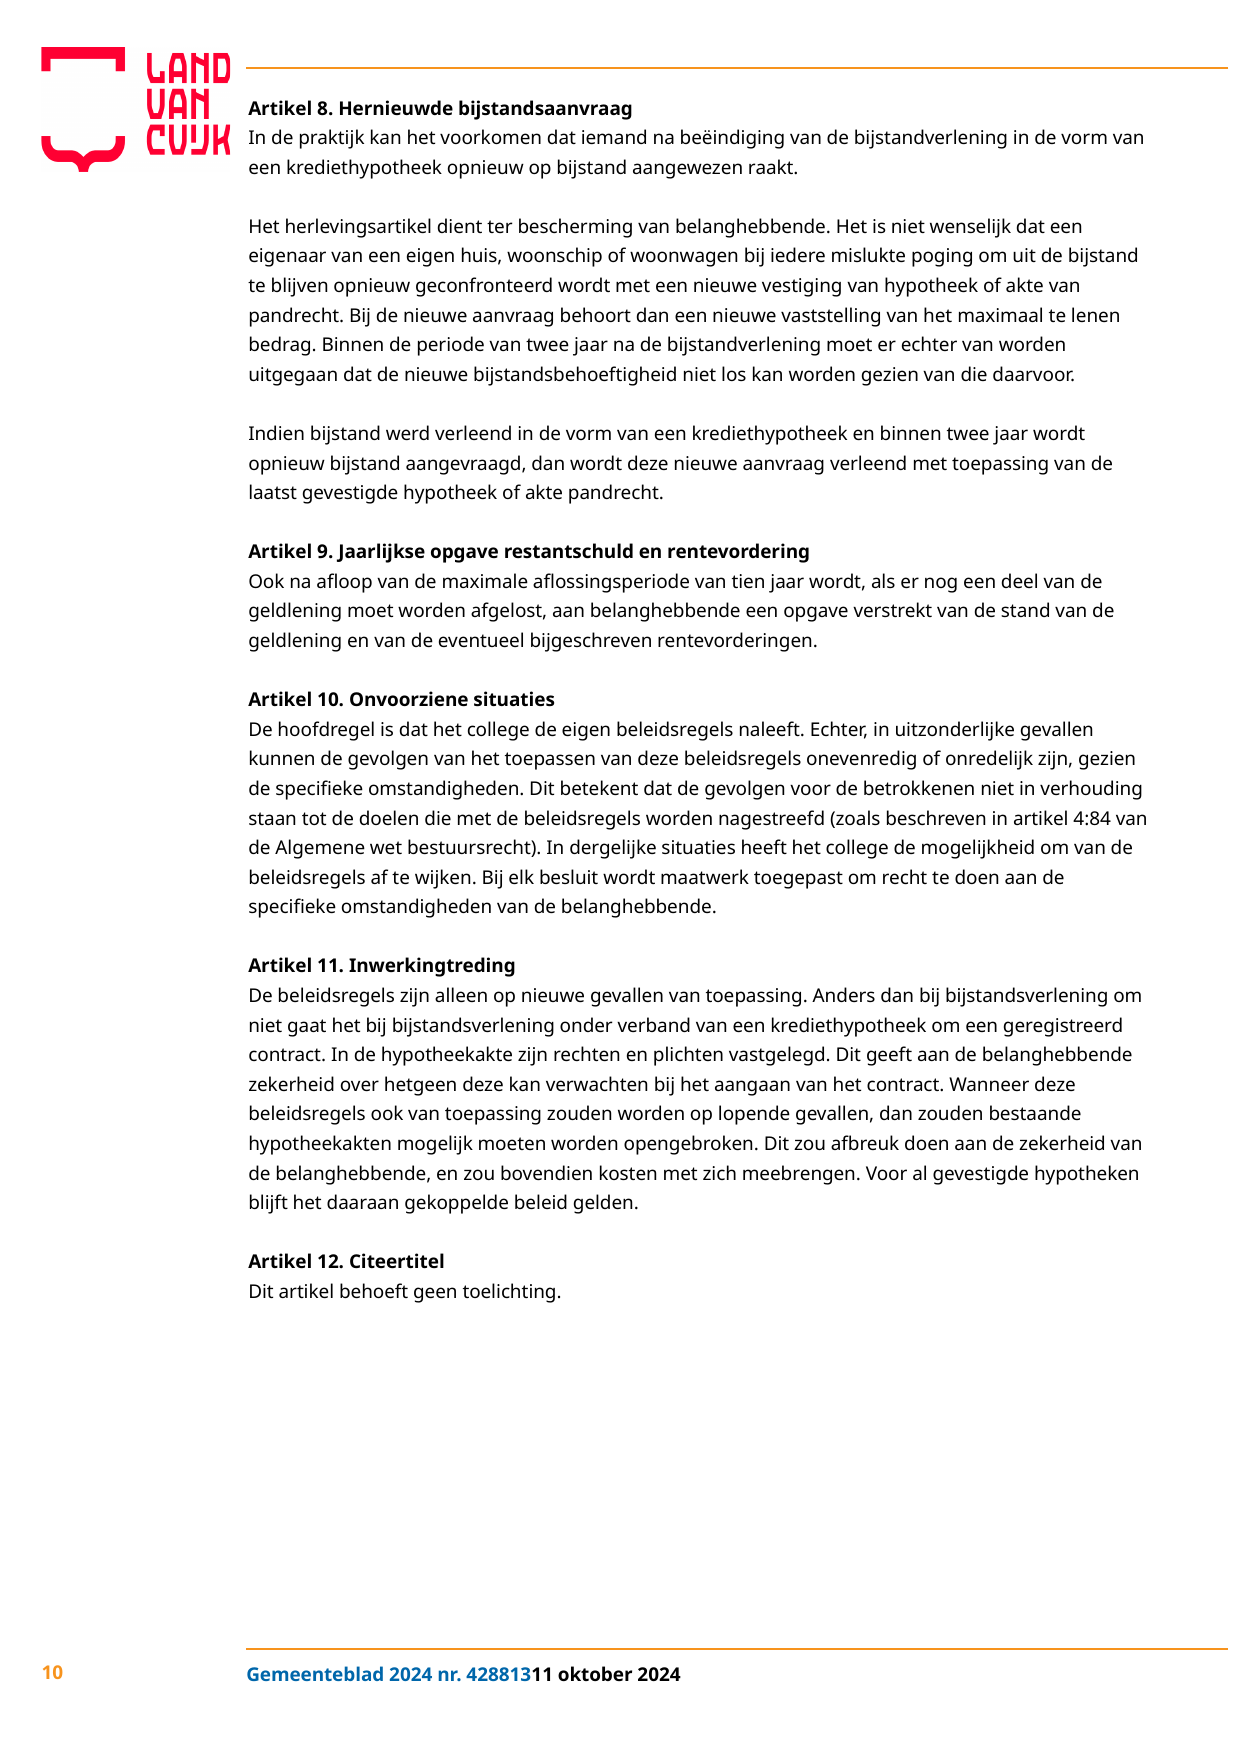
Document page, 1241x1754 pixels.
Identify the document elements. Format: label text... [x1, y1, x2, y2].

text Artikel 11. Inwerkingtreding [248, 953, 1152, 978]
text Artikel 12. Citeertitel [248, 1248, 1152, 1274]
picture [41, 47, 231, 172]
text De beleidsregels zijn alleen op nieuwe gevallen van toepassing. Anders dan bij bijstandsverlening om niet gaat het bij bijstandsverlening onder verband van een krediethypotheek om een geregistreerd contract. In de hypotheekakte zijn rechten en plichten vastgelegd. Dit geeft aan de belanghebbende zekerheid over hetgeen deze kan verwachten bij het aangaan van het contract. Wanneer deze beleidsregels ook van toepassing zouden worden op lopende gevallen, dan zouden bestaande hypotheekakten mogelijk moeten worden opengebroken. Dit zou afbreuk doen aan de zekerheid van de belanghebbende, en zou bovendien kosten met zich meebrengen. Voor al gevestigde hypotheken blijft het daaraan gekoppelde beleid gelden. [248, 982, 1152, 1215]
text Artikel 9. Jaarlijkse opgave restantschuld en rentevordering [248, 538, 1152, 564]
text Artikel 8. Hernieuwde bijstandsaanvraag [248, 95, 1152, 121]
text In de praktijk kan het voorkomen dat iemand na beëindiging van de bijstandverlening in de vorm van een krediethypotheek opnieuw op bijstand aangewezen raakt. [248, 124, 1152, 180]
text De hoofdregel is dat het college de eigen beleidsregels naleeft. Echter, in uitzonderlijke gevallen kunnen de gevolgen van het toepassen van deze beleidsregels onevenredig of onredelijk zijn, gezien de specifieke omstandigheden. Dit betekent dat de gevolgen voor de betrokkenen niet in verhouding staan tot de doelen die met de beleidsregels worden nagestreefd (zoals beschreven in artikel 4:84 van de Algemene wet bestuursrecht). In dergelijke situaties heeft het college de mogelijkheid om van de beleidsregels af te wijken. Bij elk besluit wordt maatwerk toegepast om recht te doen aan de specifieke omstandigheden van de belanghebbende. [248, 716, 1152, 919]
text Indien bijstand werd verleend in de vorm van een krediethypotheek en binnen twee jaar wordt opnieuw bijstand aangevraagd, dan wordt deze nieuwe aanvraag verleend met toepassing van de laatst gevestigde hypotheek of akte pandrecht. [248, 420, 1152, 505]
text Het herlevingsartikel dient ter bescherming van belanghebbende. Het is niet wenselijk dat een eigenaar van een eigen huis, woonschip of woonwagen bij iedere mislukte poging om uit de bijstand te blijven opnieuw geconfronteerd wordt met een nieuwe vestiging van hypotheek of akte van pandrecht. Bij de nieuwe aanvraag behoort dan een nieuwe vaststelling van het maximaal te lenen bedrag. Binnen de periode van twee jaar na de bijstandverlening moet er echter van worden uitgegaan dat de nieuwe bijstandsbehoeftigheid niet los kan worden gezien van die daarvoor. [248, 213, 1152, 387]
text Dit artikel behoeft geen toelichting. [248, 1278, 1152, 1304]
text Artikel 10. Onvoorziene situaties [248, 686, 1152, 712]
text Ook na afloop van de maximale aflossingsperiode van tien jaar wordt, als er nog een deel van de geldlening moet worden afgelost, aan belanghebbende een opgave verstrekt van de stand van de geldlening en van de eventueel bijgeschreven rentevorderingen. [248, 568, 1152, 653]
